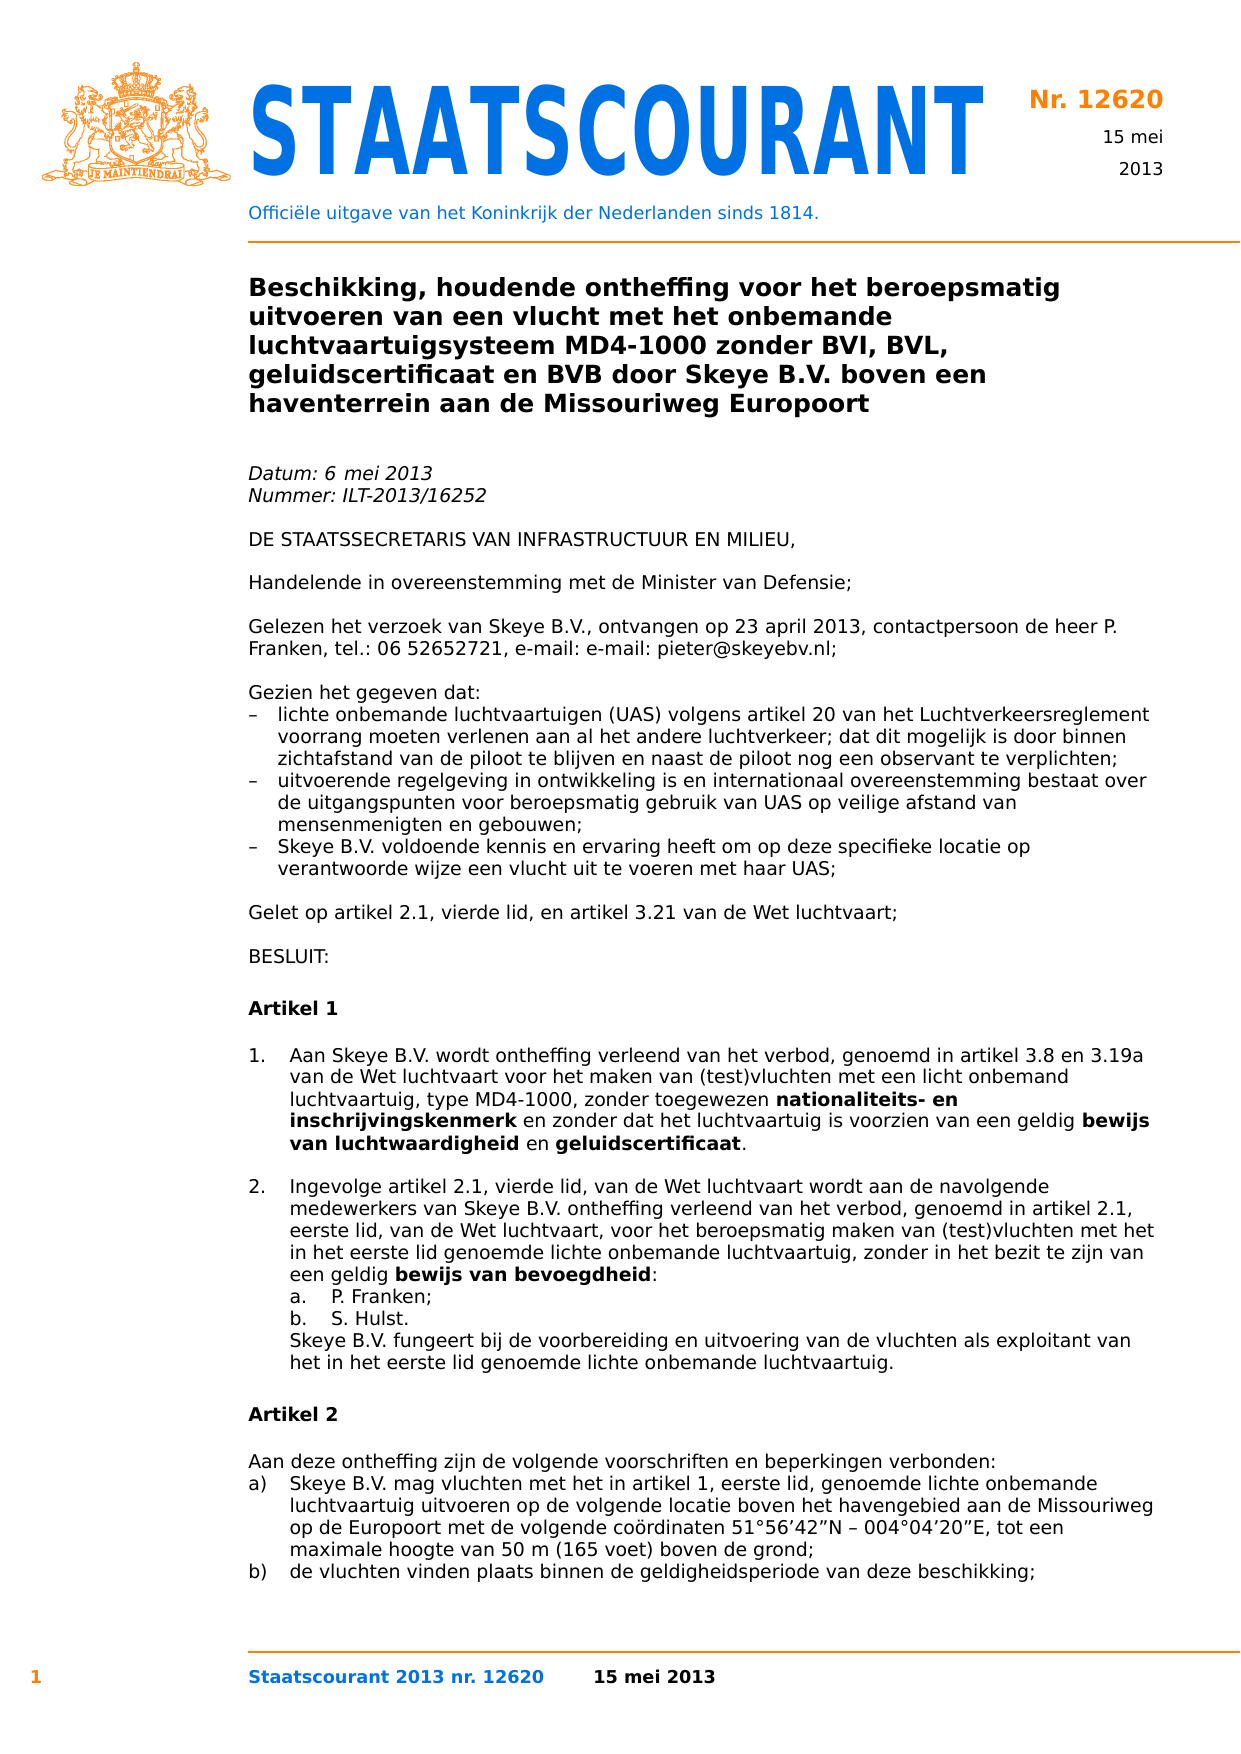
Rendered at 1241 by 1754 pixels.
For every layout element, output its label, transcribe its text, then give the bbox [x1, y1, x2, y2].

text Gelezen het verzoek van Skeye B.V., ontvangen op 23 april 2013, contactpersoon de heer P. Franken, tel.: 06 52652721, e-mail: e-mail: pieter@skeyebv.nl; [248, 616, 1163, 660]
text a) Skeye B.V. mag vluchten met het in artikel 1, eerste lid, genoemde lichte onbemande luchtvaartuig uitvoeren op de volgende locatie boven het havengebied aan de Missouriweg op de Europoort met de volgende coördinaten 51°56’42”N – 004°04’20”E, tot een maximale hoogte van 50 m (165 voet) boven de grond; [248, 1473, 1163, 1561]
text b) de vluchten vinden plaats binnen de geldigheidsperiode van deze beschikking; [248, 1561, 1163, 1583]
text b. S. Hulst. [289, 1308, 1163, 1330]
table_header Nr. 12620 [998, 62, 1240, 121]
subtitle Artikel 1 [248, 997, 1163, 1019]
picture [41, 62, 231, 186]
subtitle Artikel 2 [248, 1404, 1163, 1426]
text Skeye B.V. fungeert bij de voorbereiding en uitvoering van de vluchten als exploitant van het in het eerste lid genoemde lichte onbemande luchtvaartuig. [289, 1330, 1163, 1374]
text – Skeye B.V. voldoende kennis en ervaring heeft om op deze specifieke locatie op verantwoorde wijze een vlucht uit te voeren met haar UAS; [248, 836, 1163, 880]
text Handelende in overeenstemming met de Minister van Defensie; [248, 572, 1163, 594]
text – lichte onbemande luchtvaartuigen (UAS) volgens artikel 20 van het Luchtverkeersreglement voorrang moeten verlenen aan al het andere luchtverkeer; dat dit mogelijk is door binnen zichtafstand van de piloot te blijven en naast de piloot nog een observant te verplichten; [248, 704, 1163, 770]
text BESLUIT: [248, 946, 1163, 967]
text Gelet op artikel 2.1, vierde lid, en artikel 3.21 van de Wet luchtvaart; [248, 902, 1163, 924]
subtitle Beschikking, houdende ontheffing voor het beroepsmatig uitvoeren van een vlucht met het onbemande luchtvaartuigsysteem MD4-1000 zonder BVI, BVL, geluidscertificaat en BVB door Skeye B.V. boven een haventerrein aan de Missouriweg Europoort [248, 273, 1163, 419]
table_cell 2013 [998, 153, 1240, 203]
text Aan deze ontheffing zijn de volgende voorschriften en beperkingen verbonden: [248, 1451, 1163, 1473]
text Datum: 6 mei 2013 [248, 463, 1163, 484]
table_cell 15 mei [998, 121, 1240, 153]
text Gezien het gegeven dat: [248, 682, 1163, 704]
table_header STAATSCOURANT [248, 62, 998, 203]
text – uitvoerende regelgeving in ontwikkeling is en internationaal overeenstemming bestaat over de uitgangspunten voor beroepsmatig gebruik van UAS op veilige afstand van mensenmenigten en gebouwen; [248, 770, 1163, 836]
text 2. Ingevolge artikel 2.1, vierde lid, van de Wet luchtvaart wordt aan de navolgende medewerkers van Skeye B.V. ontheffing verleend van het verbod, genoemd in artikel 2.1, eerste lid, van de Wet luchtvaart, voor het beroepsmatig maken van (test)vluchten met het in het eerste lid genoemde lichte onbemande luchtvaartuig, zonder in het bezit te zijn van een geldig bewijs van bevoegdheid: [248, 1176, 1163, 1286]
text a. P. Franken; [289, 1286, 1163, 1308]
text 1. Aan Skeye B.V. wordt ontheffing verleend van het verbod, genoemd in artikel 3.8 en 3.19a van de Wet luchtvaart voor het maken van (test)vluchten met een licht onbemand luchtvaartuig, type MD4-1000, zonder toegewezen nationaliteits- en inschrijvingskenmerk en zonder dat het luchtvaartuig is voorzien van een geldig bewijs van luchtwaardigheid en geluidscertificaat. [248, 1044, 1163, 1154]
table_cell Officiële uitgave van het Koninkrijk der Nederlanden sinds 1814. [248, 203, 1240, 241]
text Nummer: ILT-2013/16252 [248, 484, 1163, 507]
text DE STAATSSECRETARIS VAN INFRASTRUCTUUR EN MILIEU, [248, 528, 1163, 550]
table_header [25, 62, 248, 241]
